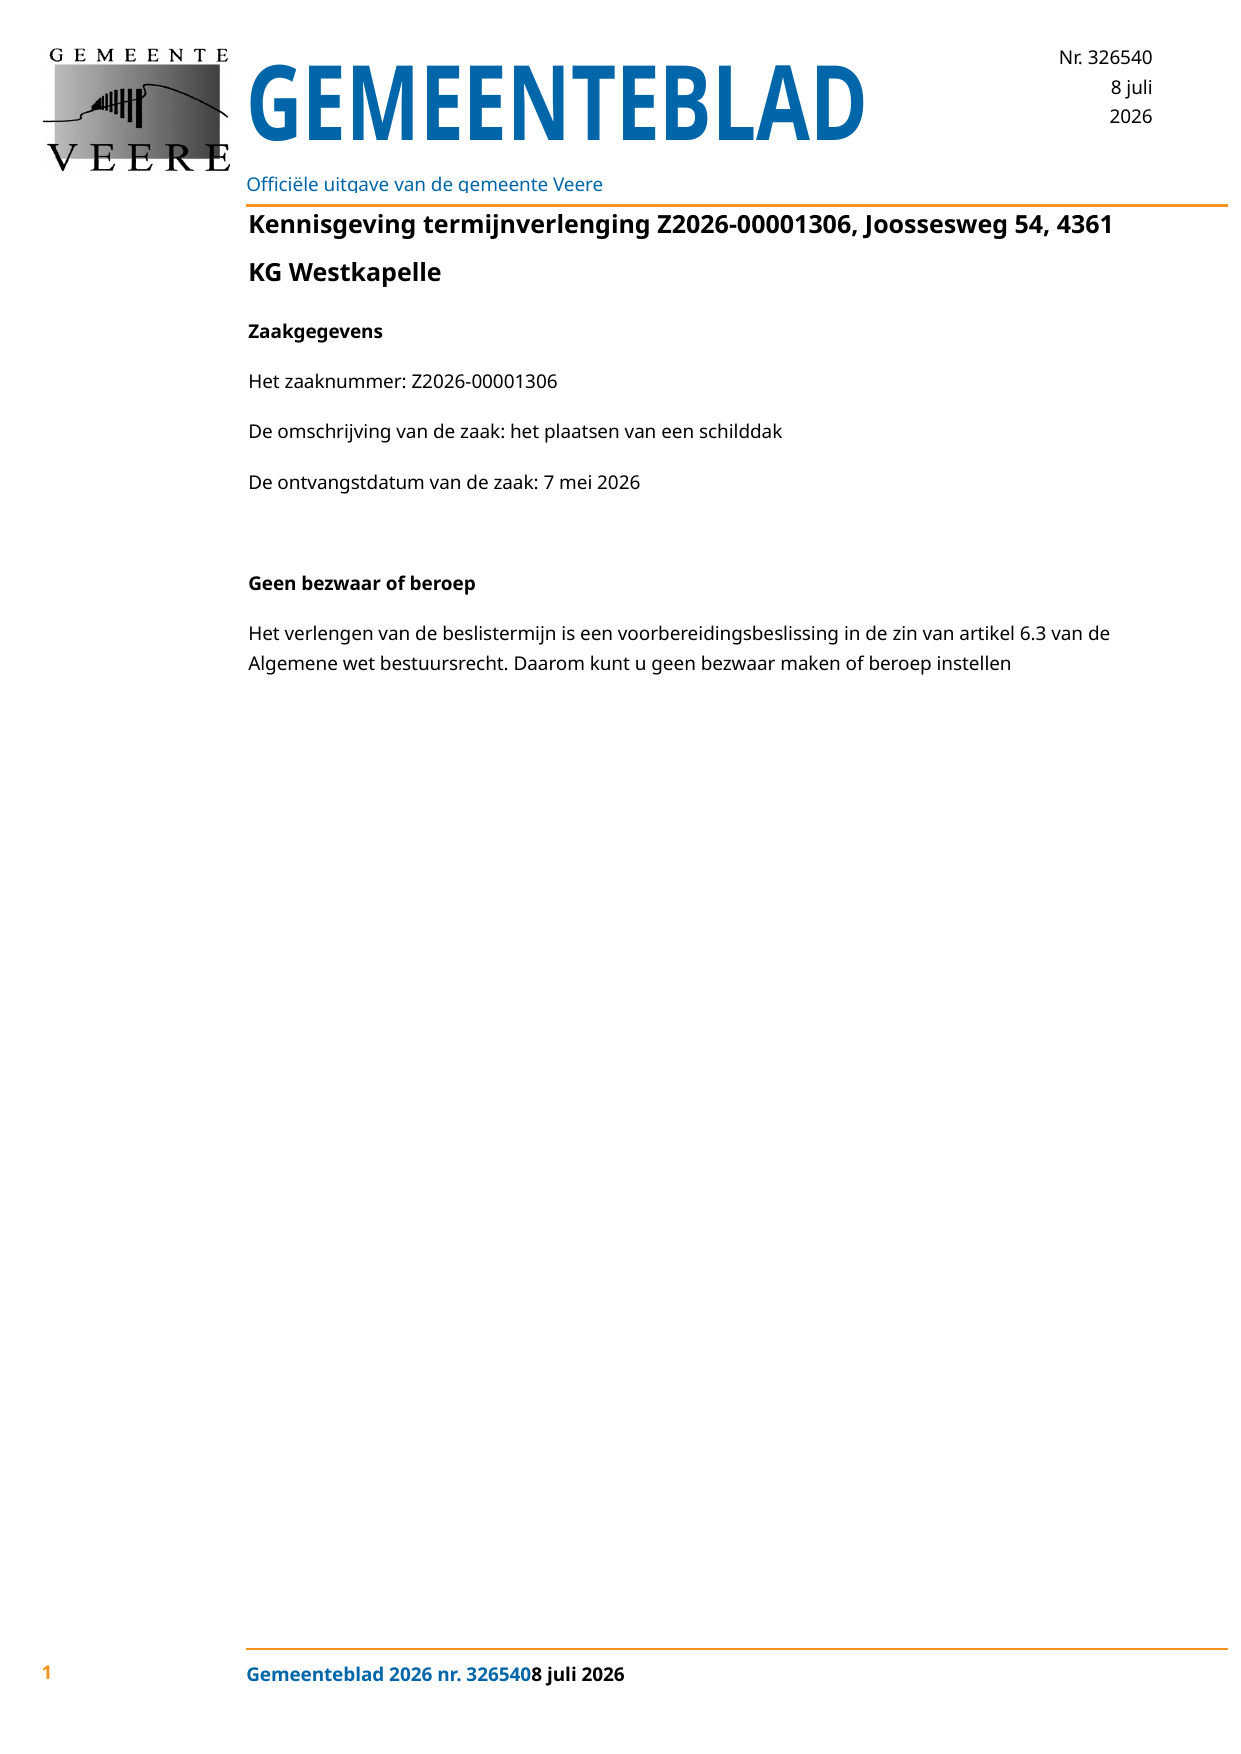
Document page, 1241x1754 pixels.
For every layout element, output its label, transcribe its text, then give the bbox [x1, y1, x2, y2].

text De ontvangstdatum van de zaak: 7 mei 2026 [248, 469, 1152, 495]
text Geen bezwaar of beroep [248, 570, 1152, 596]
text De omschrijving van de zaak: het plaatsen van een schilddak [248, 419, 1152, 444]
text Kennisgeving termijnverlenging Z2026-00001306, Joossesweg 54, 4361 KG Westkapelle [248, 207, 1152, 288]
text Het verlengen van de beslistermijn is een voorbereidingsbeslissing in de zin van artikel 6.3 van de Algemene wet bestuursrecht. Daarom kunt u geen bezwaar maken of beroep instellen [248, 620, 1152, 676]
text Het zaaknummer: Z2026-00001306 [248, 368, 1152, 394]
text Zaakgegevens [248, 318, 1152, 344]
picture [41, 47, 231, 172]
